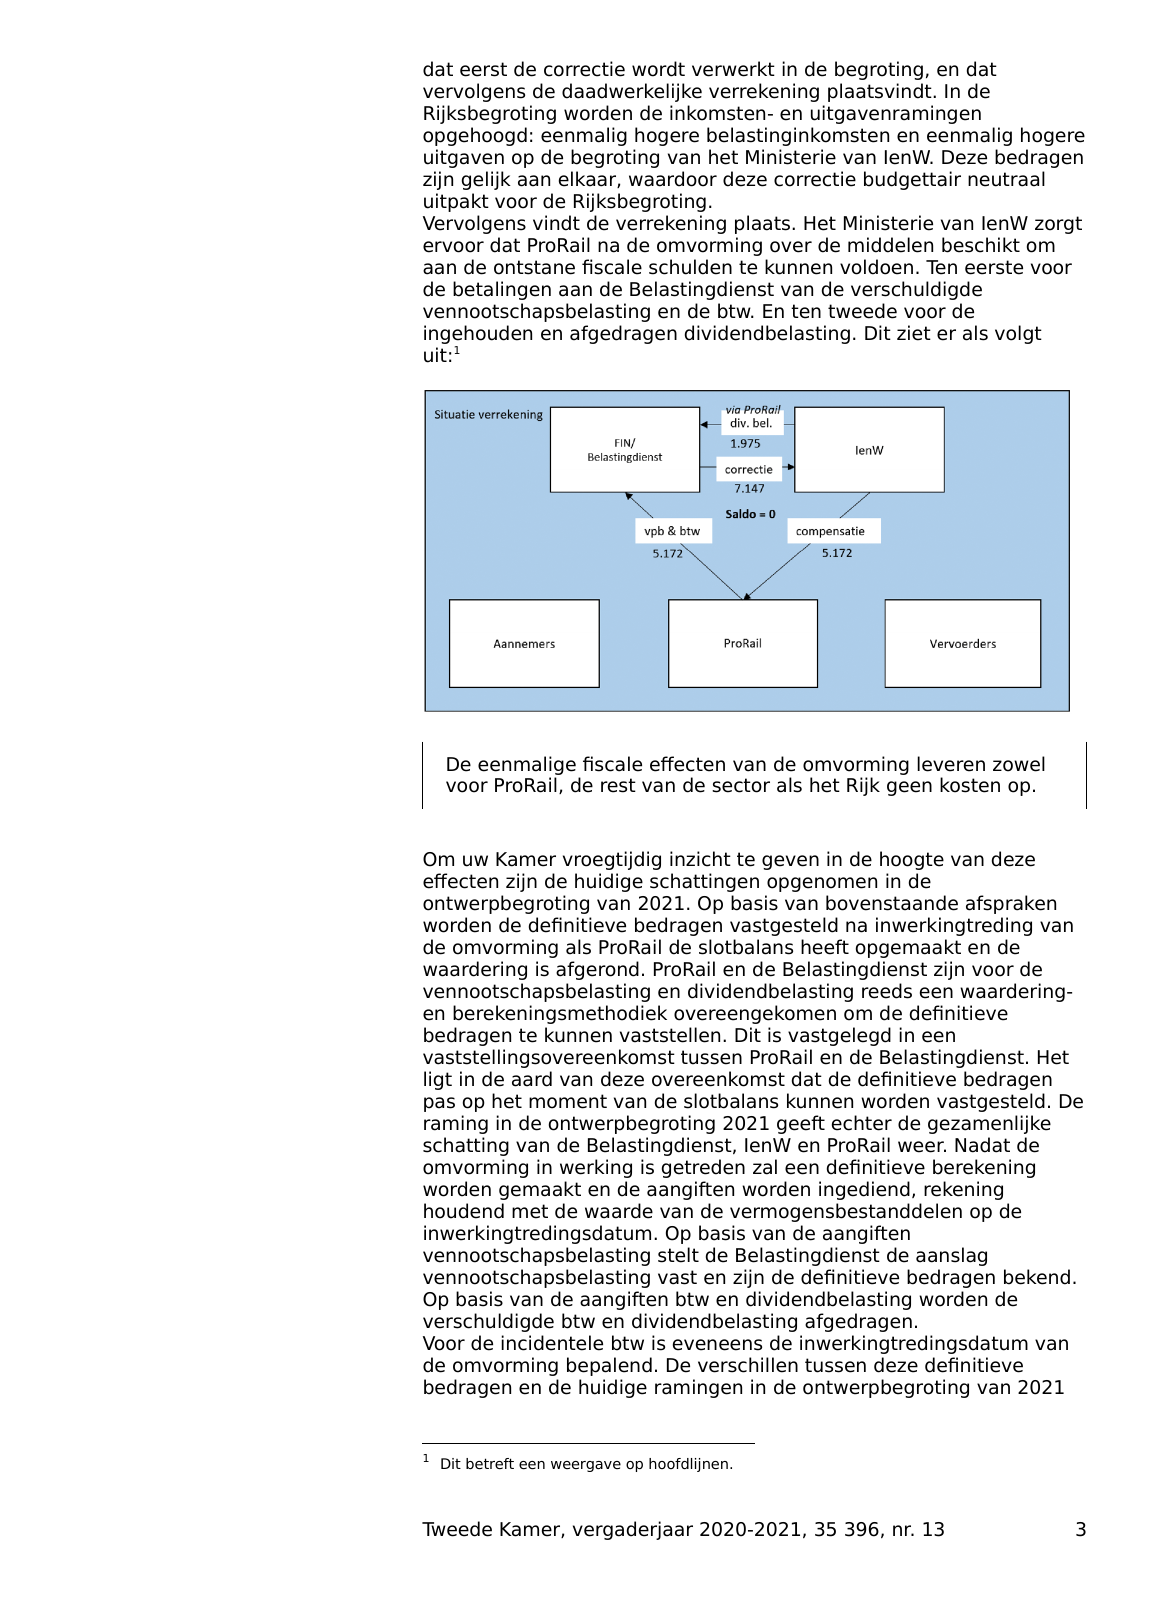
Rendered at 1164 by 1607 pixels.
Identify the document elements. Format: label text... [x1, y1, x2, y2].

text Om uw Kamer vroegtijdig inzicht te geven in de hoogte van deze effecten zijn de huidige schattingen opgenomen in de ontwerpbegroting van 2021. Op basis van bovenstaande afspraken worden de definitieve bedragen vastgesteld na inwerkingtreding van de omvorming als ProRail de slotbalans heeft opgemaakt en de waardering is afgerond. ProRail en de Belastingdienst zijn voor de vennootschapsbelasting en dividendbelasting reeds een waardering- en berekeningsmethodiek overeengekomen om de definitieve bedragen te kunnen vaststellen. Dit is vastgelegd in een vaststellingsovereenkomst tussen ProRail en de Belastingdienst. Het ligt in de aard van deze overeenkomst dat de definitieve bedragen pas op het moment van de slotbalans kunnen worden vastgesteld. De raming in de ontwerpbegroting 2021 geeft echter de gezamenlijke schatting van de Belastingdienst, IenW en ProRail weer. Nadat de omvorming in werking is getreden zal een definitieve berekening worden gemaakt en de aangiften worden ingediend, rekening houdend met de waarde van de vermogensbestanddelen op de inwerkingtredingsdatum. Op basis van de aangiften vennootschapsbelasting stelt de Belastingdienst de aanslag vennootschapsbelasting vast en zijn de definitieve bedragen bekend. Op basis van de aangiften btw en dividendbelasting worden de verschuldigde btw en dividendbelasting afgedragen. [422, 849, 1087, 1333]
text Dit betreft een weergave op hoofdlijnen. [422, 1452, 1087, 1474]
text Voor de incidentele btw is eveneens de inwerkingtredingsdatum van de omvorming bepalend. De verschillen tussen deze definitieve bedragen en de huidige ramingen in de ontwerpbegroting van 2021 [422, 1333, 1087, 1398]
text Vervolgens vindt de verrekening plaats. Het Ministerie van IenW zorgt ervoor dat ProRail na de omvorming over de middelen beschikt om aan de ontstane fiscale schulden te kunnen voldoen. Ten eerste voor de betalingen aan de Belastingdienst van de verschuldigde vennootschapsbelasting en de btw. En ten tweede voor de ingehouden en afgedragen dividendbelasting. Dit ziet er als volgt uit: [422, 213, 1087, 367]
text dat eerst de correctie wordt verwerkt in de begroting, en dat vervolgens de daadwerkelijke verrekening plaatsvindt. In de Rijksbegroting worden de inkomsten- en uitgavenramingen opgehoogd: eenmalig hogere belastinginkomsten en eenmalig hogere uitgaven op de begroting van het Ministerie van IenW. Deze bedragen zijn gelijk aan elkaar, waardoor deze correctie budgettair neutraal uitpakt voor de Rijksbegroting. [422, 59, 1087, 213]
picture [422, 388, 1072, 714]
table_header De eenmalige fiscale effecten van de omvorming leveren zowel voor ProRail, de rest van de sector als het Rijk geen kosten op. [423, 742, 1086, 809]
